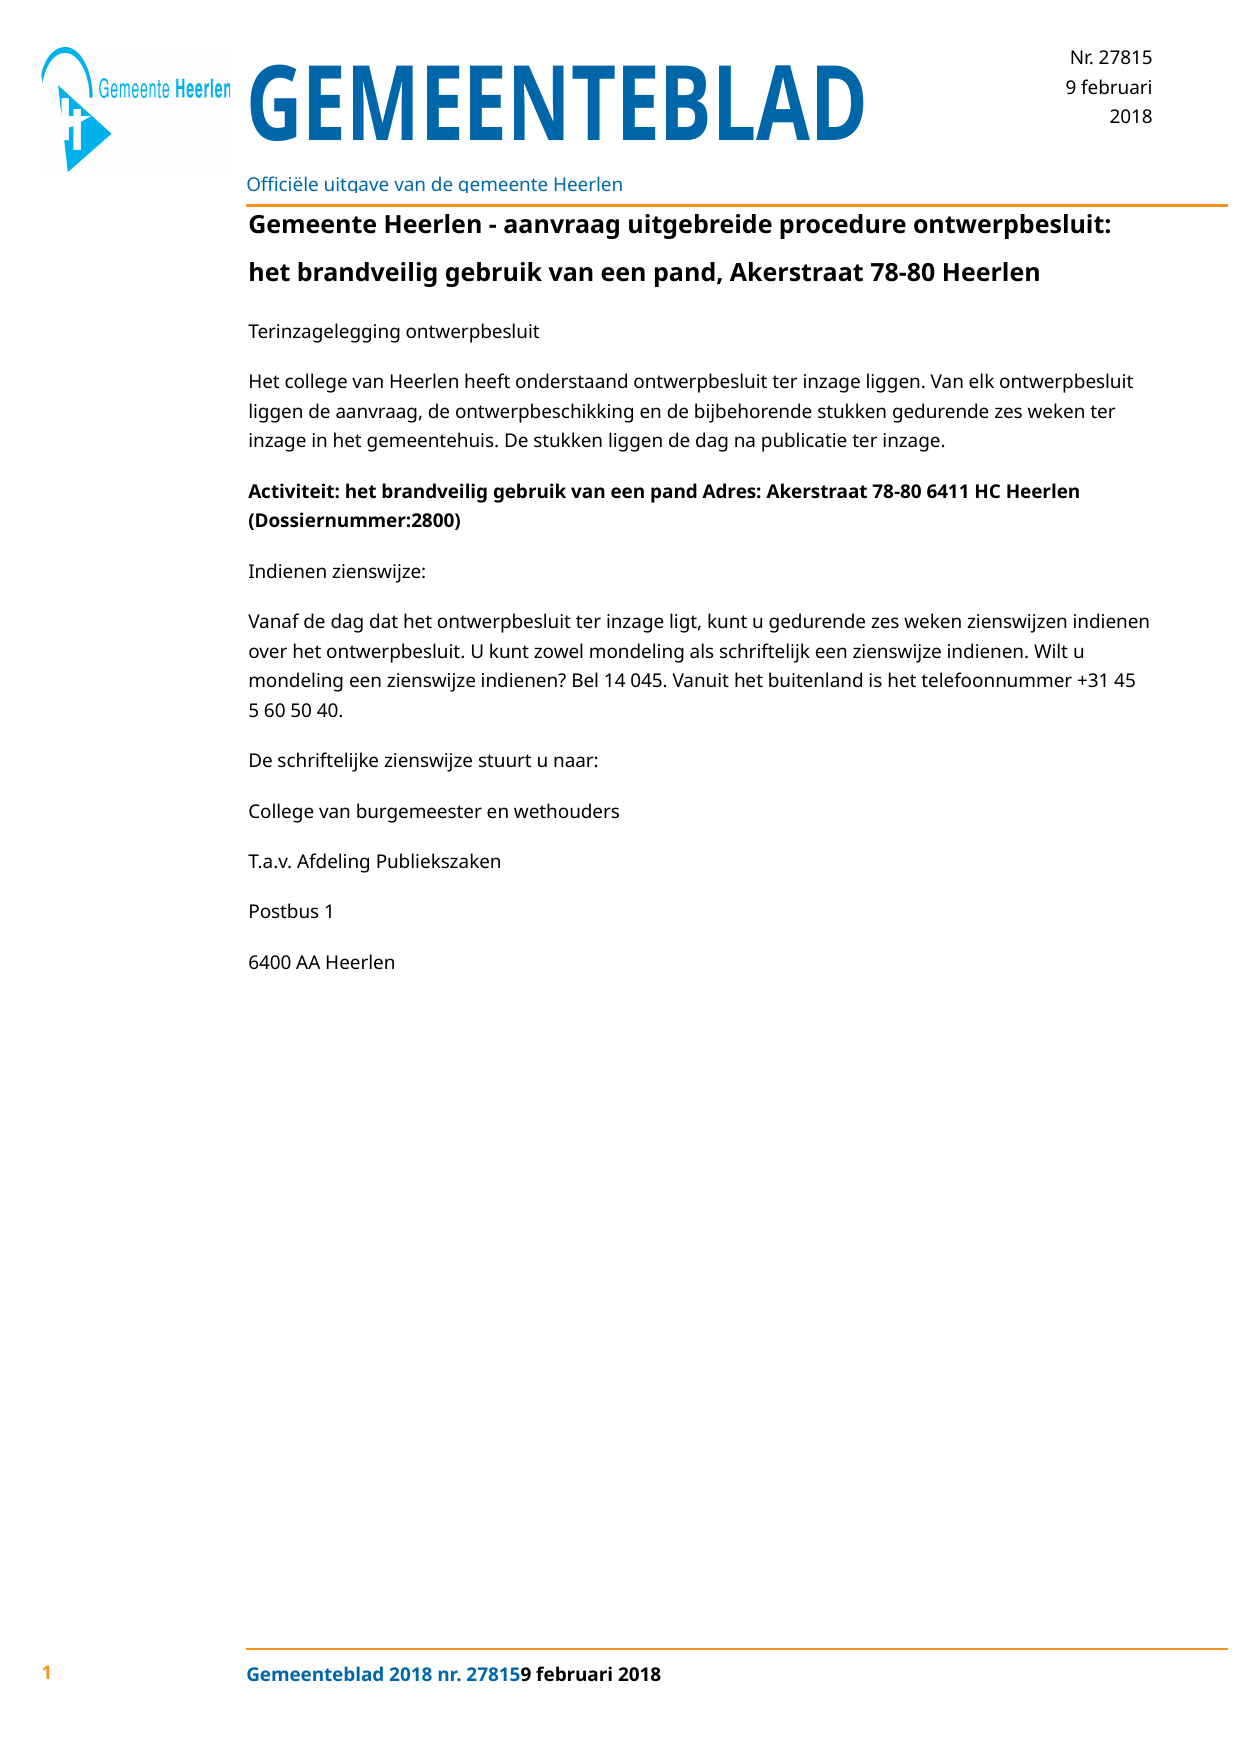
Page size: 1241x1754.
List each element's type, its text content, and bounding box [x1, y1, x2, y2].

text Activiteit: het brandveilig gebruik van een pand Adres: Akerstraat 78-80 6411 HC Heerlen (Dossiernummer:2800) [248, 478, 1152, 533]
text Vanaf de dag dat het ontwerpbesluit ter inzage ligt, kunt u gedurende zes weken zienswijzen indienen over het ontwerpbesluit. U kunt zowel mondeling als schriftelijk een zienswijze indienen. Wilt u mondeling een zienswijze indienen? Bel 14 045. Vanuit het buitenland is het telefoonnummer +31 45 5 60 50 40. [248, 608, 1152, 723]
text 6400 AA Heerlen [248, 949, 1152, 975]
text Postbus 1 [248, 899, 1152, 924]
picture [41, 47, 231, 172]
text College van burgemeester en wethouders [248, 798, 1152, 824]
text Het college van Heerlen heeft onderstaand ontwerpbesluit ter inzage liggen. Van elk ontwerpbesluit liggen de aanvraag, de ontwerpbeschikking en de bijbehorende stukken gedurende zes weken ter inzage in het gemeentehuis. De stukken liggen de dag na publicatie ter inzage. [248, 368, 1152, 453]
text Terinzagelegging ontwerpbesluit [248, 318, 1152, 344]
text T.a.v. Afdeling Publiekszaken [248, 848, 1152, 874]
text Indienen zienswijze: [248, 558, 1152, 584]
picture [41, 47, 58, 70]
text Gemeente Heerlen - aanvraag uitgebreide procedure ontwerpbesluit: het brandveilig gebruik van een pand, Akerstraat 78-80 Heerlen [248, 207, 1152, 288]
text De schriftelijke zienswijze stuurt u naar: [248, 747, 1152, 773]
